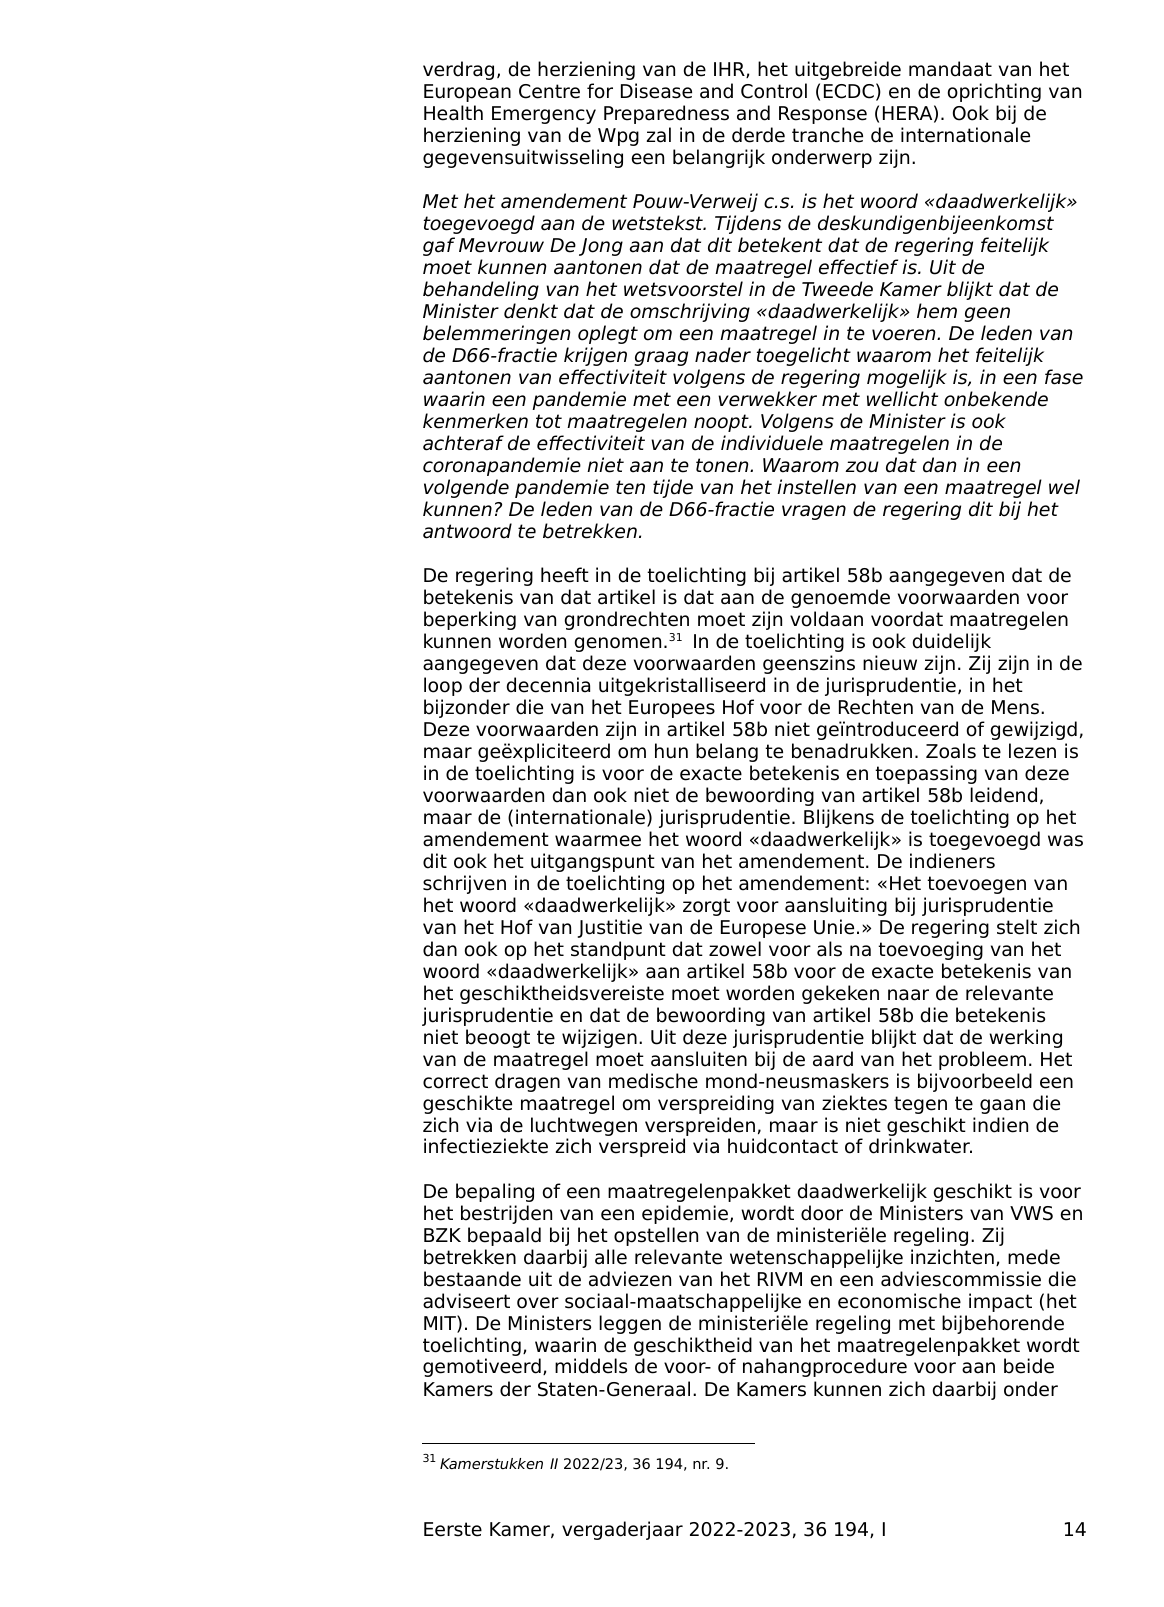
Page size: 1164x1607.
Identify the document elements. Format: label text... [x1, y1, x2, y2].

text Met het amendement Pouw-Verweij c.s. is het woord «daadwerkelijk» toegevoegd aan de wetstekst. Tijdens de deskundigenbijeenkomst gaf Mevrouw De Jong aan dat dit betekent dat de regering feitelijk moet kunnen aantonen dat de maatregel effectief is. Uit de behandeling van het wetsvoorstel in de Tweede Kamer blijkt dat de Minister denkt dat de omschrijving «daadwerkelijk» hem geen belemmeringen oplegt om een maatregel in te voeren. De leden van de D66-fractie krijgen graag nader toegelicht waarom het feitelijk aantonen van effectiviteit volgens de regering mogelijk is, in een fase waarin een pandemie met een verwekker met wellicht onbekende kenmerken tot maatregelen noopt. Volgens de Minister is ook achteraf de effectiviteit van de individuele maatregelen in de coronapandemie niet aan te tonen. Waarom zou dat dan in een volgende pandemie ten tijde van het instellen van een maatregel wel kunnen? De leden van de D66-fractie vragen de regering dit bij het antwoord te betrekken. [422, 191, 1087, 543]
text Kamerstukken II 2022/23, 36 194, nr. 9. [422, 1452, 1087, 1474]
text De regering heeft in de toelichting bij artikel 58b aangegeven dat de betekenis van dat artikel is dat aan de genoemde voorwaarden voor beperking van grondrechten moet zijn voldaan voordat maatregelen kunnen worden genomen. In de toelichting is ook duidelijk aangegeven dat deze voorwaarden geenszins nieuw zijn. Zij zijn in de loop der decennia uitgekristalliseerd in de jurisprudentie, in het bijzonder die van het Europees Hof voor de Rechten van de Mens. Deze voorwaarden zijn in artikel 58b niet geïntroduceerd of gewijzigd, maar geëxpliciteerd om hun belang te benadrukken. Zoals te lezen is in de toelichting is voor de exacte betekenis en toepassing van deze voorwaarden dan ook niet de bewoording van artikel 58b leidend, maar de (internationale) jurisprudentie. Blijkens de toelichting op het amendement waarmee het woord «daadwerkelijk» is toegevoegd was dit ook het uitgangspunt van het amendement. De indieners schrijven in de toelichting op het amendement: «Het toevoegen van het woord «daadwerkelijk» zorgt voor aansluiting bij jurisprudentie van het Hof van Justitie van de Europese Unie.» De regering stelt zich dan ook op het standpunt dat zowel voor als na toevoeging van het woord «daadwerkelijk» aan artikel 58b voor de exacte betekenis van het geschiktheidsvereiste moet worden gekeken naar de relevante jurisprudentie en dat de bewoording van artikel 58b die betekenis niet beoogt te wijzigen. Uit deze jurisprudentie blijkt dat de werking van de maatregel moet aansluiten bij de aard van het probleem. Het correct dragen van medische mond-neusmaskers is bijvoorbeeld een geschikte maatregel om verspreiding van ziektes tegen te gaan die zich via de luchtwegen verspreiden, maar is niet geschikt indien de infectieziekte zich verspreid via huidcontact of drinkwater. [422, 565, 1087, 1158]
text De bepaling of een maatregelenpakket daadwerkelijk geschikt is voor het bestrijden van een epidemie, wordt door de Ministers van VWS en BZK bepaald bij het opstellen van de ministeriële regeling. Zij betrekken daarbij alle relevante wetenschappelijke inzichten, mede bestaande uit de adviezen van het RIVM en een adviescommissie die adviseert over sociaal-maatschappelijke en economische impact (het MIT). De Ministers leggen de ministeriële regeling met bijbehorende toelichting, waarin de geschiktheid van het maatregelenpakket wordt gemotiveerd, middels de voor- of nahangprocedure voor aan beide Kamers der Staten-Generaal. De Kamers kunnen zich daarbij onder [422, 1181, 1087, 1400]
text verdrag, de herziening van de IHR, het uitgebreide mandaat van het European Centre for Disease and Control (ECDC) en de oprichting van Health Emergency Preparedness and Response (HERA). Ook bij de herziening van de Wpg zal in de derde tranche de internationale gegevensuitwisseling een belangrijk onderwerp zijn. [422, 59, 1087, 169]
